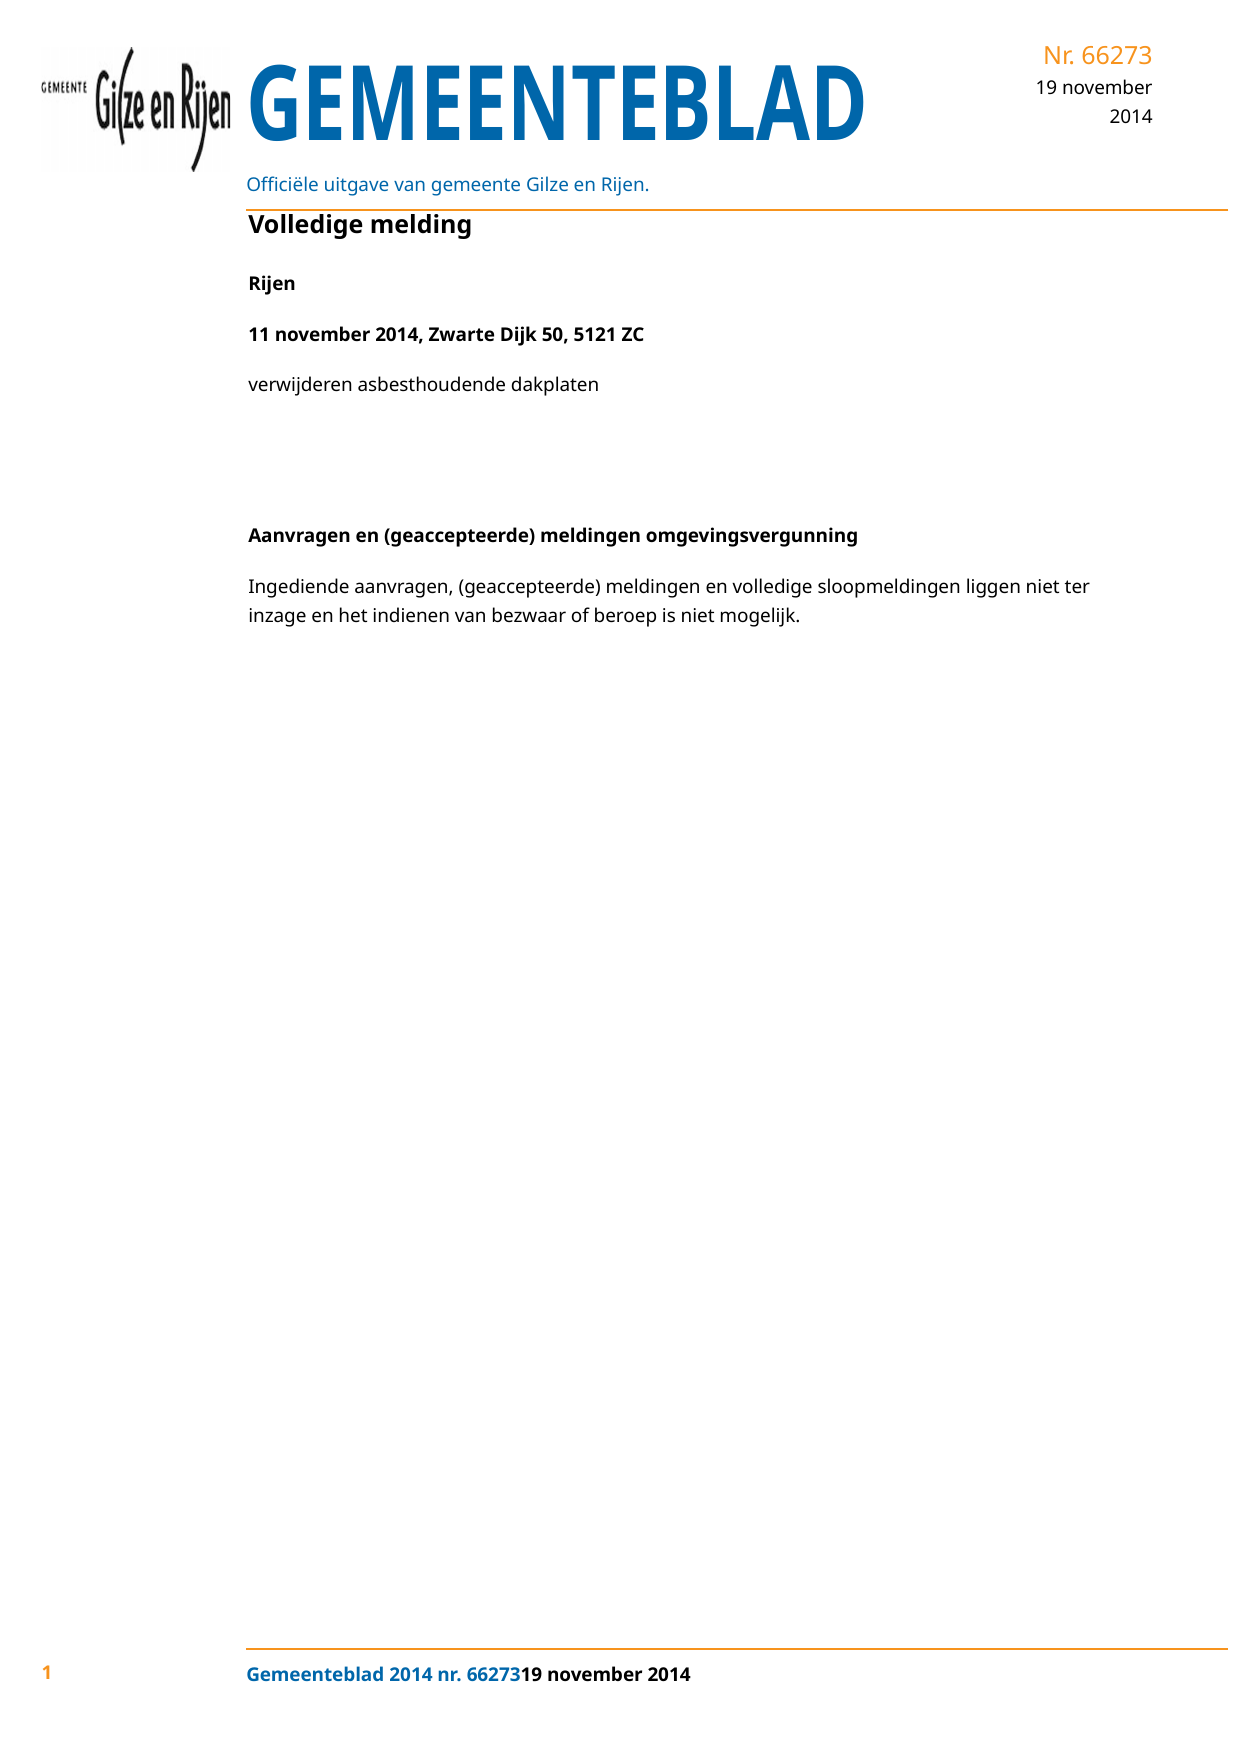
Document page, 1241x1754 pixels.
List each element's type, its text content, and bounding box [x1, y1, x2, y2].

text Volledige melding [248, 211, 1152, 241]
text Rijen [248, 270, 1152, 296]
text 11 november 2014, Zwarte Dijk 50, 5121 ZC [248, 321, 1152, 346]
text Ingediende aanvragen, (geaccepteerde) meldingen en volledige sloopmeldingen liggen niet ter inzage en het indienen van bezwaar of beroep is niet mogelijk. [248, 573, 1152, 628]
picture [41, 47, 231, 172]
text verwijderen asbesthoudende dakplaten [248, 371, 1152, 397]
text Aanvragen en (geaccepteerde) meldingen omgevingsvergunning [248, 522, 1152, 548]
